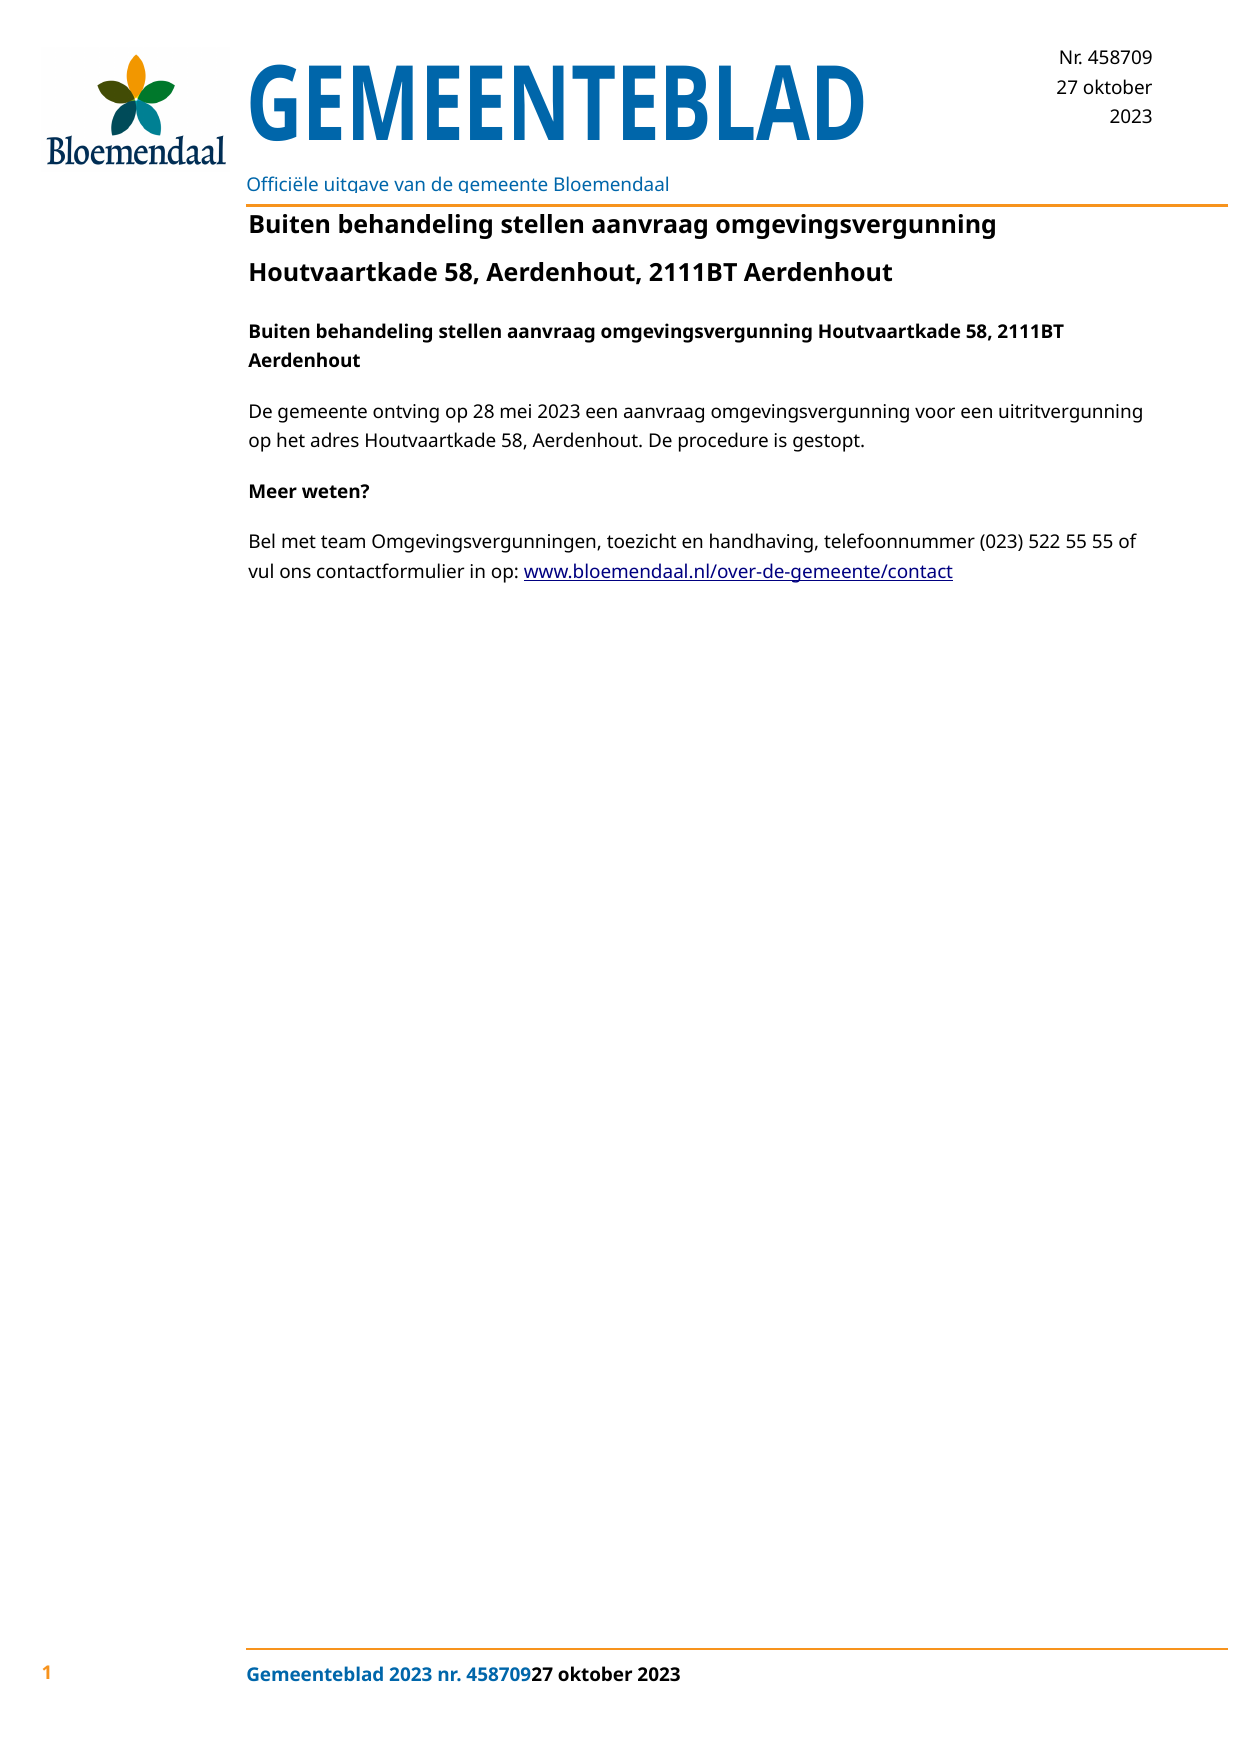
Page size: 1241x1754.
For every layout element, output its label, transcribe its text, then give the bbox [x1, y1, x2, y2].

text Buiten behandeling stellen aanvraag omgevingsvergunning Houtvaartkade 58, Aerdenhout, 2111BT Aerdenhout [248, 207, 1152, 288]
text De gemeente ontving op 28 mei 2023 een aanvraag omgevingsvergunning voor een uitritvergunning op het adres Houtvaartkade 58, Aerdenhout. De procedure is gestopt. [248, 398, 1152, 453]
picture [41, 47, 231, 172]
text Bel met team Omgevingsvergunningen, toezicht en handhaving, telefoonnummer (023) 522 55 55 of vul ons contactformulier in op: www.bloemendaal.nl/over-de-gemeente/contact [248, 528, 1152, 584]
text Meer weten? [248, 478, 1152, 504]
text Buiten behandeling stellen aanvraag omgevingsvergunning Houtvaartkade 58, 2111BT Aerdenhout [248, 318, 1152, 373]
